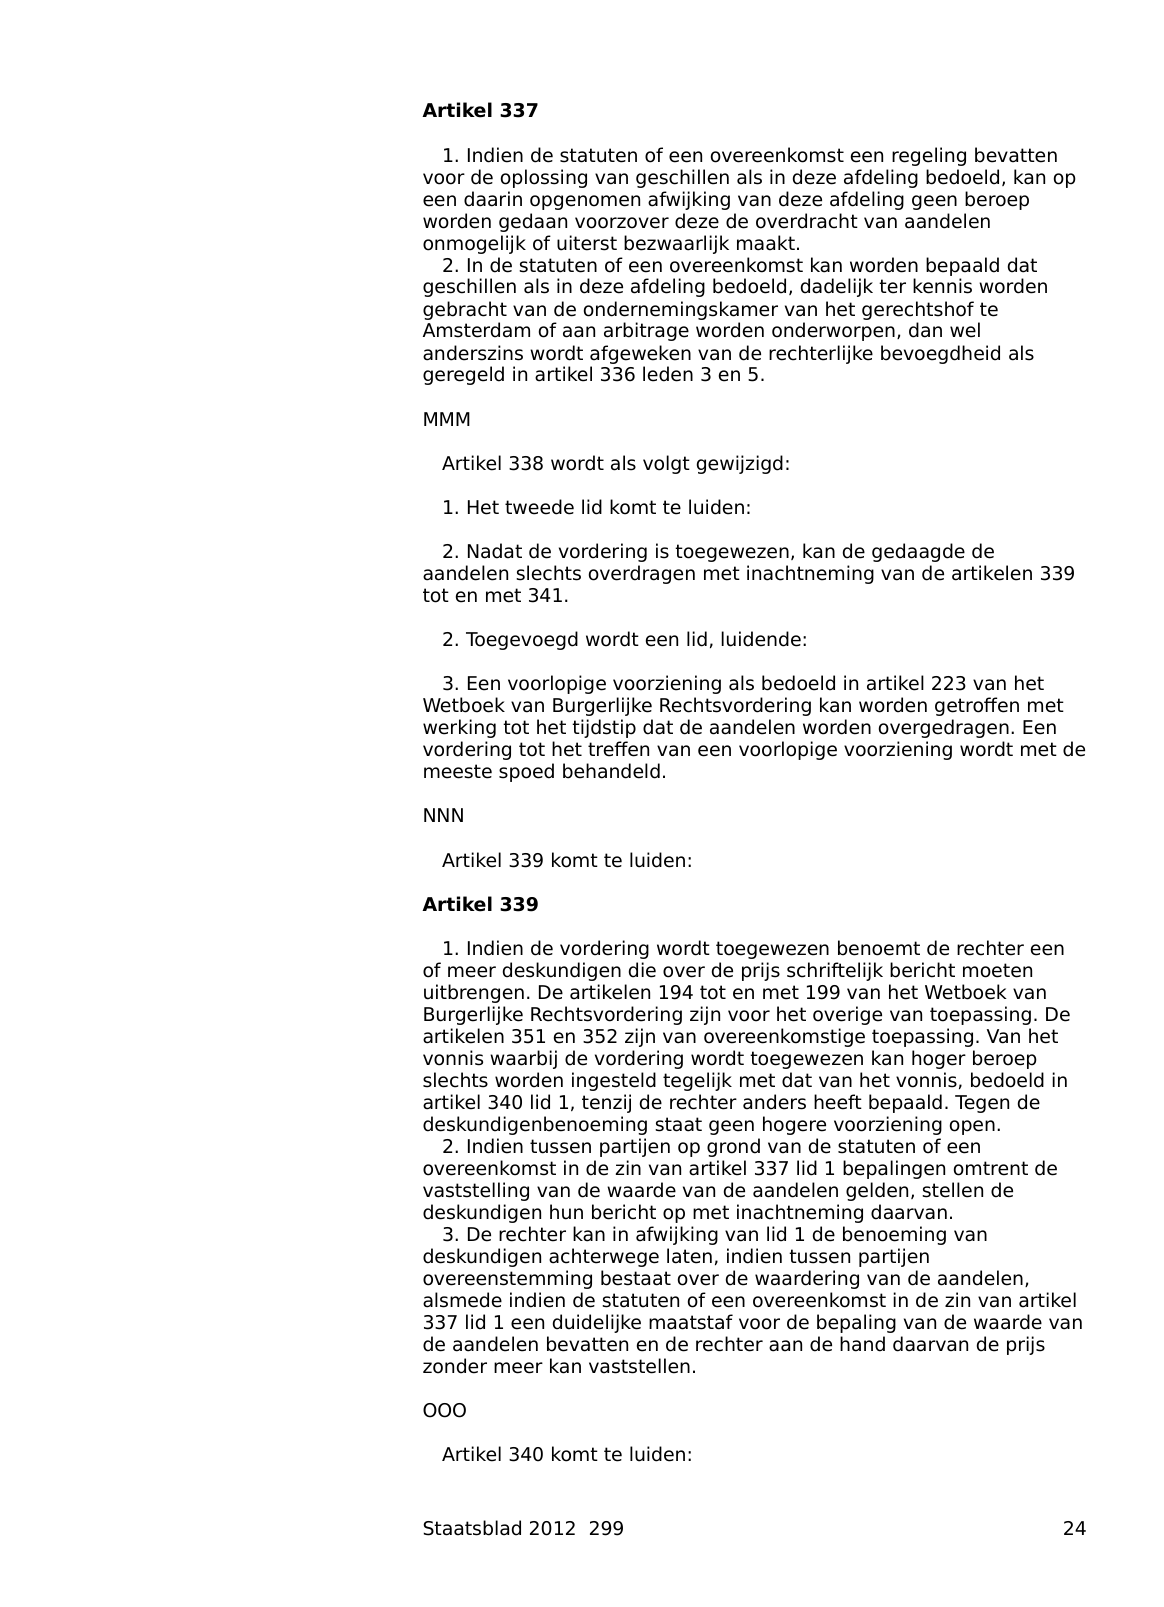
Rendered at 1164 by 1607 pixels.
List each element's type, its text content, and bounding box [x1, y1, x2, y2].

text 1. Het tweede lid komt te luiden: [422, 497, 1087, 519]
text Artikel 340 komt te luiden: [422, 1444, 1087, 1466]
text 3. Een voorlopige voorziening als bedoeld in artikel 223 van het Wetboek van Burgerlijke Rechtsvordering kan worden getroffen met werking tot het tijdstip dat de aandelen worden overgedragen. Een vordering tot het treffen van een voorlopige voorziening wordt met de meeste spoed behandeld. [422, 673, 1087, 783]
subtitle Artikel 337 [422, 100, 1087, 122]
text MMM [422, 408, 1087, 431]
text OOO [422, 1400, 1087, 1422]
subtitle Artikel 339 [422, 894, 1087, 916]
text 2. Indien tussen partijen op grond van de statuten of een overeenkomst in de zin van artikel 337 lid 1 bepalingen omtrent de vaststelling van de waarde van de aandelen gelden, stellen de deskundigen hun bericht op met inachtneming daarvan. [422, 1136, 1087, 1224]
text 2. Nadat de vordering is toegewezen, kan de gedaagde de aandelen slechts overdragen met inachtneming van de artikelen 339 tot en met 341. [422, 541, 1087, 607]
text 1. Indien de vordering wordt toegewezen benoemt de rechter een of meer deskundigen die over de prijs schriftelijk bericht moeten uitbrengen. De artikelen 194 tot en met 199 van het Wetboek van Burgerlijke Rechtsvordering zijn voor het overige van toepassing. De artikelen 351 en 352 zijn van overeenkomstige toepassing. Van het vonnis waarbij de vordering wordt toegewezen kan hoger beroep slechts worden ingesteld tegelijk met dat van het vonnis, bedoeld in artikel 340 lid 1, tenzij de rechter anders heeft bepaald. Tegen de deskundigenbenoeming staat geen hogere voorziening open. [422, 938, 1087, 1136]
text 2. Toegevoegd wordt een lid, luidende: [422, 629, 1087, 651]
text 1. Indien de statuten of een overeenkomst een regeling bevatten voor de oplossing van geschillen als in deze afdeling bedoeld, kan op een daarin opgenomen afwijking van deze afdeling geen beroep worden gedaan voorzover deze de overdracht van aandelen onmogelijk of uiterst bezwaarlijk maakt. [422, 144, 1087, 254]
text 2. In de statuten of een overeenkomst kan worden bepaald dat geschillen als in deze afdeling bedoeld, dadelijk ter kennis worden gebracht van de ondernemingskamer van het gerechtshof te Amsterdam of aan arbitrage worden onderworpen, dan wel anderszins wordt afgeweken van de rechterlijke bevoegdheid als geregeld in artikel 336 leden 3 en 5. [422, 254, 1087, 386]
text 3. De rechter kan in afwijking van lid 1 de benoeming van deskundigen achterwege laten, indien tussen partijen overeenstemming bestaat over de waardering van de aandelen, alsmede indien de statuten of een overeenkomst in de zin van artikel 337 lid 1 een duidelijke maatstaf voor de bepaling van de waarde van de aandelen bevatten en de rechter aan de hand daarvan de prijs zonder meer kan vaststellen. [422, 1224, 1087, 1377]
text Artikel 339 komt te luiden: [422, 849, 1087, 872]
text NNN [422, 805, 1087, 827]
text Artikel 338 wordt als volgt gewijzigd: [422, 453, 1087, 475]
